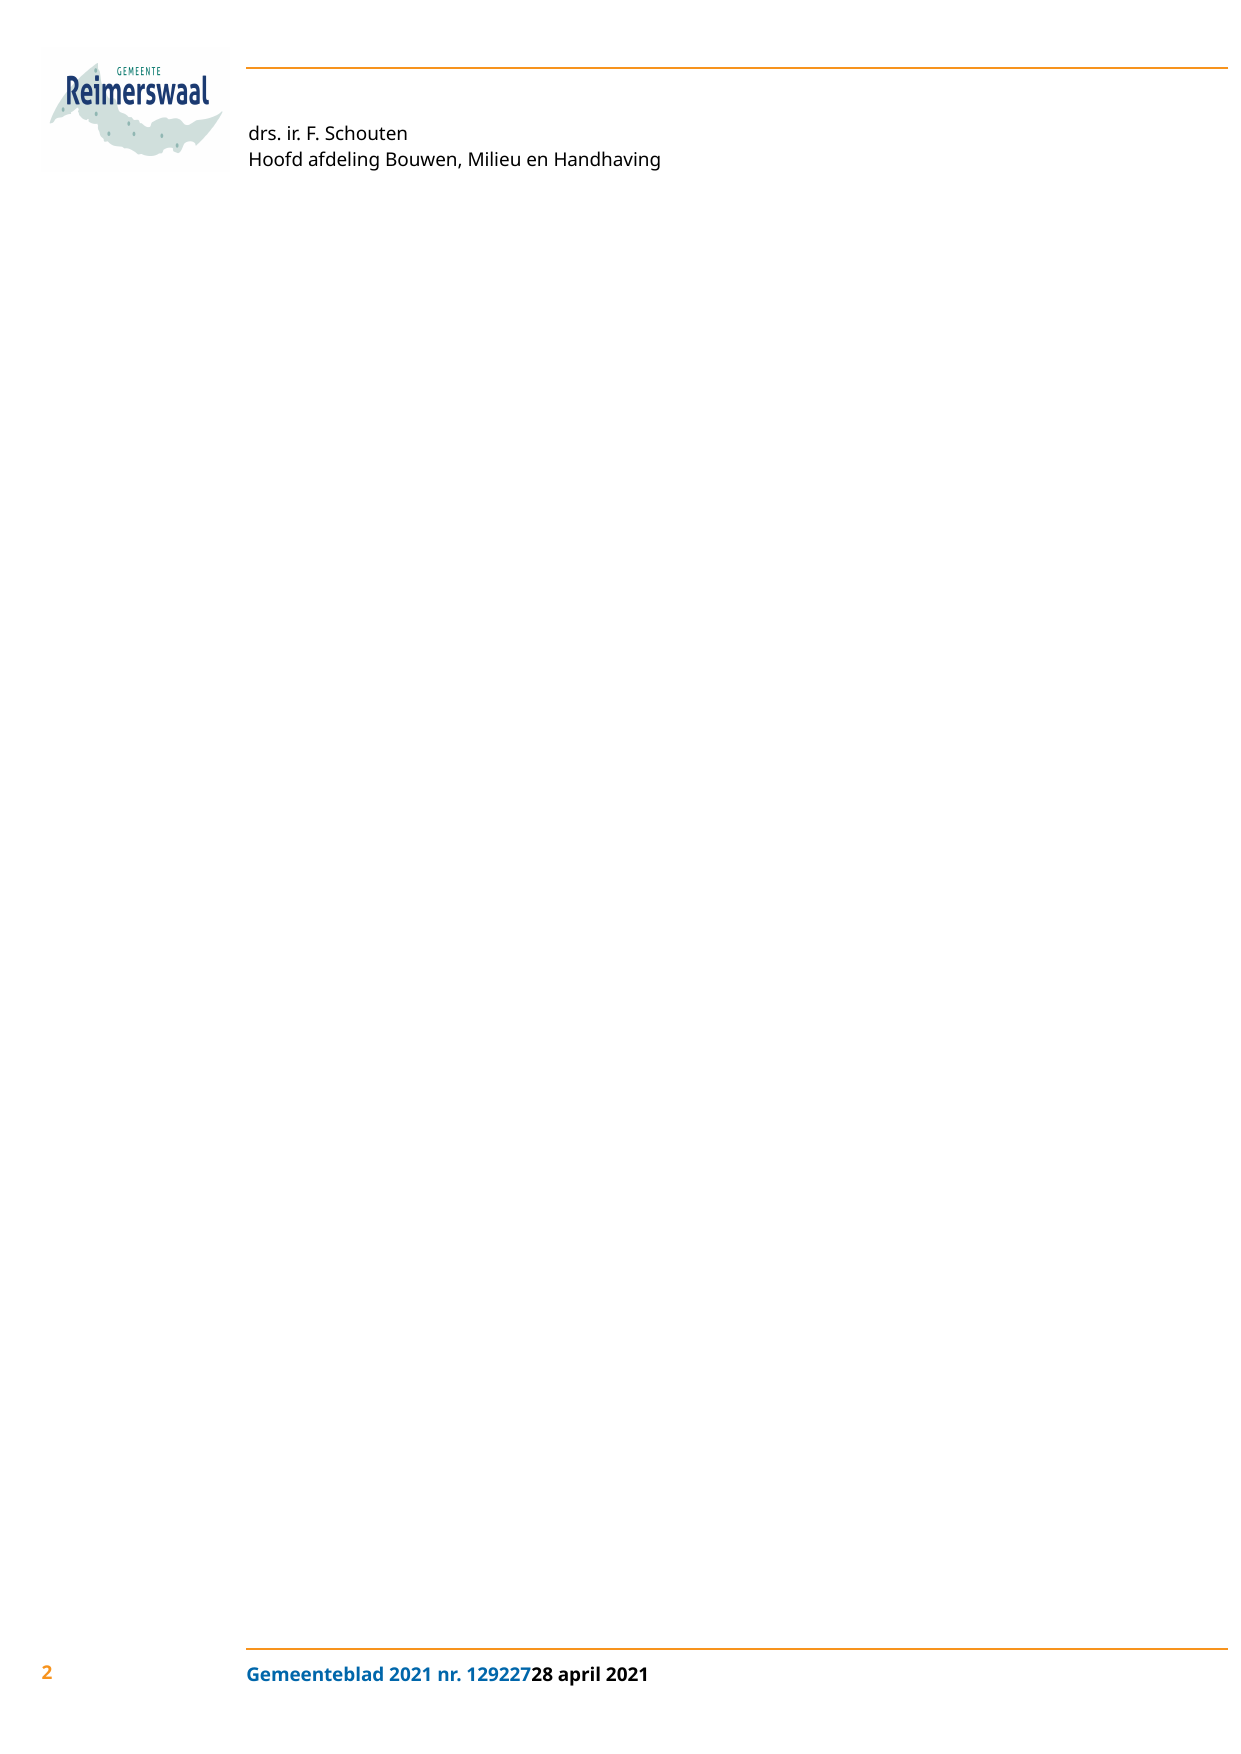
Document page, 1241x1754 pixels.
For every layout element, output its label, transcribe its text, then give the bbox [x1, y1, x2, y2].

text Hoofd afdeling Bouwen, Milieu en Handhaving [248, 146, 1152, 172]
text drs. ir. F. Schouten [248, 121, 1152, 146]
picture [41, 47, 231, 172]
